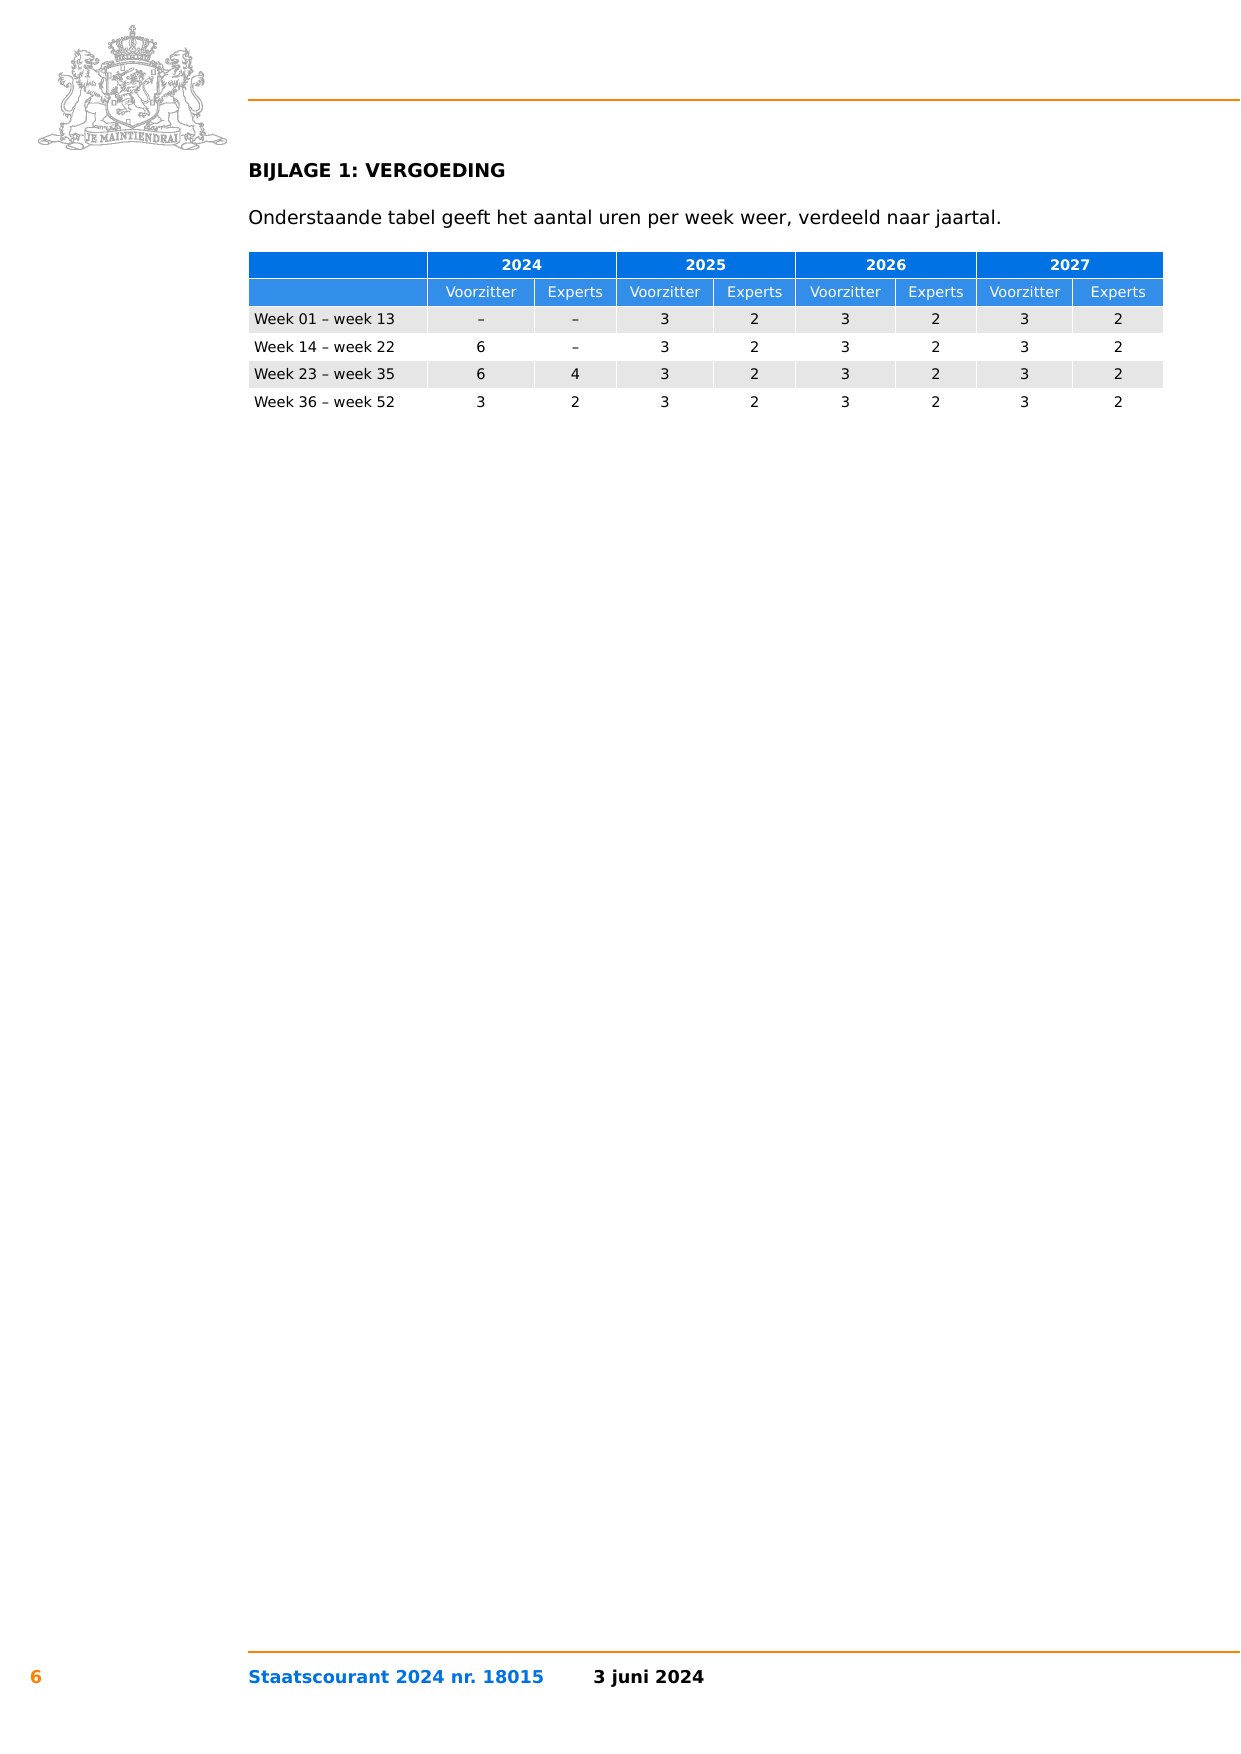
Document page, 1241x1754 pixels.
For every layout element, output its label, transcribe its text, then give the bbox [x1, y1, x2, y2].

table_cell 2 [714, 307, 795, 333]
table_cell – [535, 334, 616, 360]
table_cell 2 [535, 389, 616, 415]
table_cell 2 [1073, 361, 1163, 388]
table_cell – [428, 307, 534, 333]
table_cell 3 [977, 389, 1072, 415]
table_cell [249, 279, 427, 306]
table_header [249, 252, 427, 278]
table_cell Week 36 – week 52 [249, 389, 427, 415]
table_cell Experts [896, 279, 976, 306]
table_cell Experts [535, 279, 616, 306]
table_cell Week 01 – week 13 [249, 307, 427, 333]
table_cell 3 [617, 307, 713, 333]
table_cell Voorzitter [428, 279, 534, 306]
table_header 2026 [796, 252, 976, 278]
table_cell 2 [896, 307, 976, 333]
table_cell Voorzitter [617, 279, 713, 306]
table_cell 6 [428, 361, 534, 388]
table_cell 2 [1073, 307, 1163, 333]
subtitle BIJLAGE 1: VERGOEDING [248, 160, 1163, 182]
table_header 2024 [428, 252, 616, 278]
table_cell 3 [796, 334, 895, 360]
table_cell – [535, 307, 616, 333]
table_cell 6 [428, 334, 534, 360]
table_cell 4 [535, 361, 616, 388]
table_cell 2 [714, 389, 795, 415]
table_cell 2 [896, 334, 976, 360]
table_cell 3 [977, 361, 1072, 388]
text Onderstaande tabel geeft het aantal uren per week weer, verdeeld naar jaartal. [248, 207, 1163, 229]
table_cell 3 [977, 307, 1072, 333]
table_cell 2 [1073, 334, 1163, 360]
table_cell Experts [1073, 279, 1163, 306]
table_cell 2 [714, 334, 795, 360]
table_cell Voorzitter [796, 279, 895, 306]
table_cell 2 [714, 361, 795, 388]
table_cell Voorzitter [977, 279, 1072, 306]
table_cell 2 [896, 361, 976, 388]
table_cell 3 [617, 389, 713, 415]
table_cell 2 [896, 389, 976, 415]
table_cell 3 [796, 389, 895, 415]
table_cell Experts [714, 279, 795, 306]
table_cell Week 23 – week 35 [249, 361, 427, 388]
table_header 2025 [617, 252, 795, 278]
table_cell 3 [428, 389, 534, 415]
table_cell 3 [617, 334, 713, 360]
table_cell 3 [796, 361, 895, 388]
table_cell 3 [977, 334, 1072, 360]
picture [38, 25, 227, 150]
table_cell 3 [796, 307, 895, 333]
table_cell 2 [1073, 389, 1163, 415]
table_cell 3 [617, 361, 713, 388]
table_header 2027 [977, 252, 1163, 278]
table_cell Week 14 – week 22 [249, 334, 427, 360]
